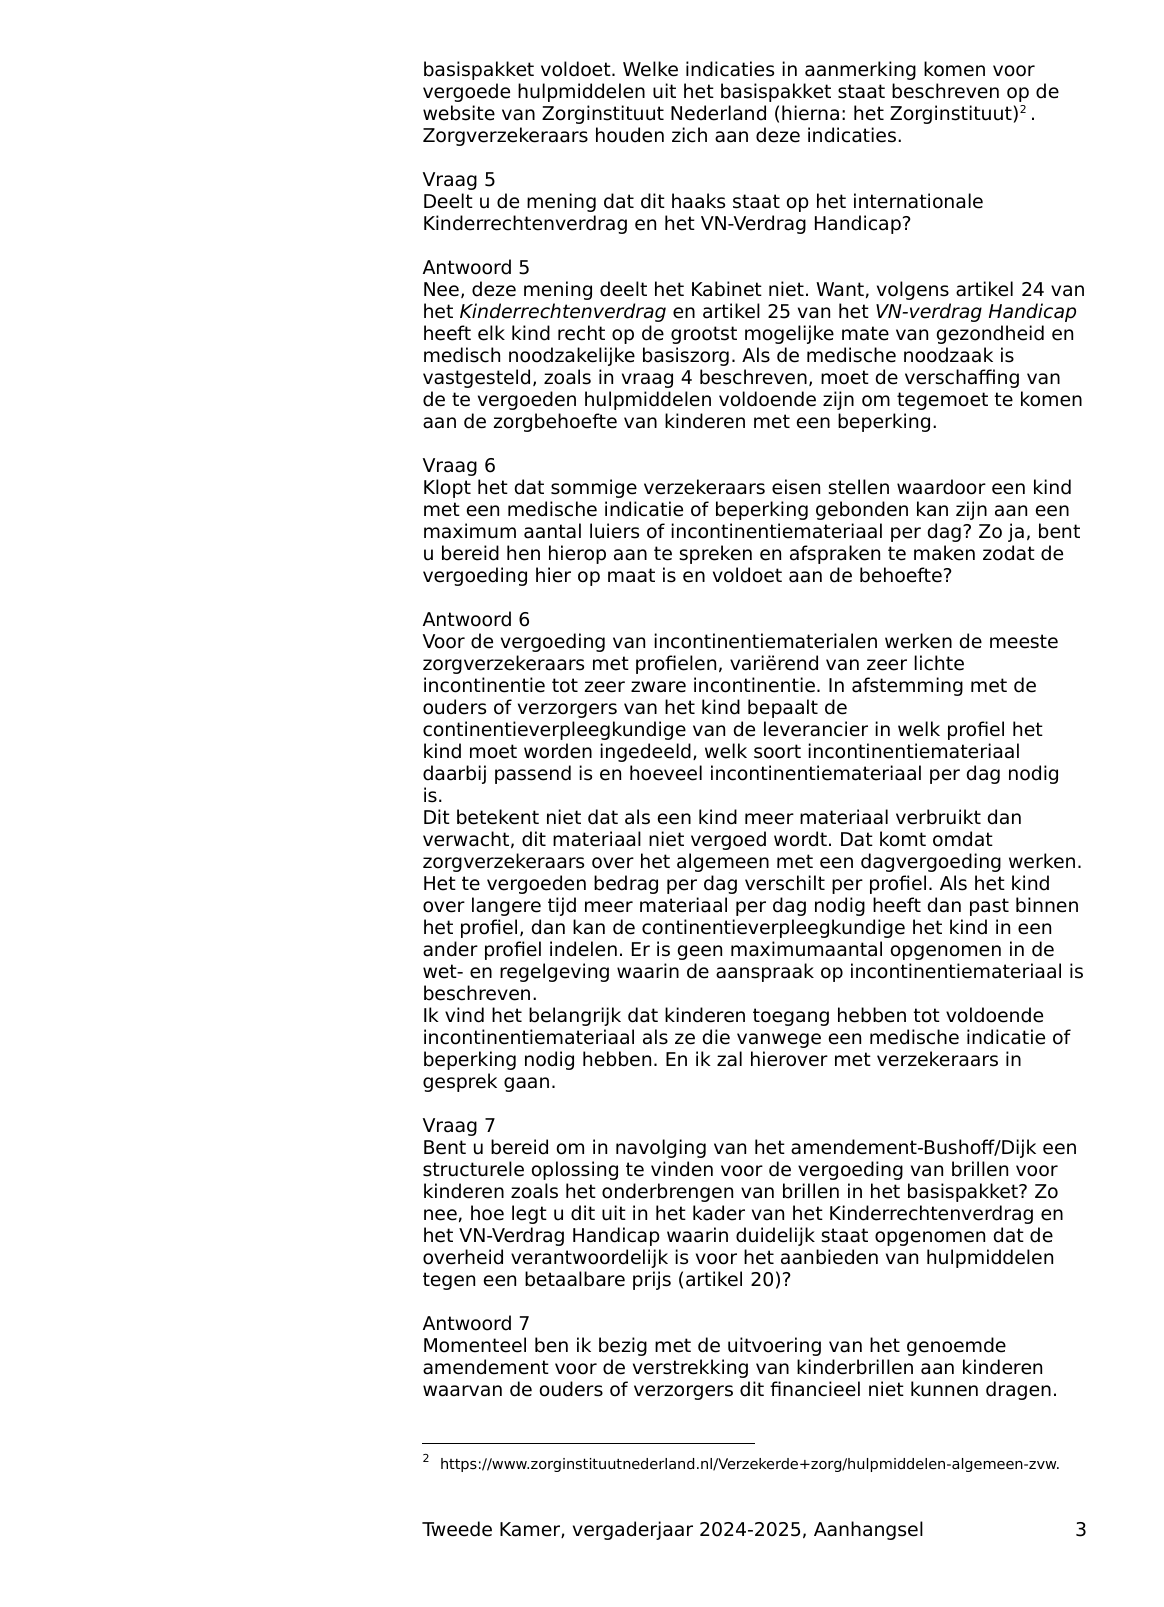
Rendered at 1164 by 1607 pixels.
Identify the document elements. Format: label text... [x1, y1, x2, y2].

text Bent u bereid om in navolging van het amendement-Bushoff/Dijk een structurele oplossing te vinden voor de vergoeding van brillen voor kinderen zoals het onderbrengen van brillen in het basispakket? Zo nee, hoe legt u dit uit in het kader van het Kinderrechtenverdrag en het VN-Verdrag Handicap waarin duidelijk staat opgenomen dat de overheid verantwoordelijk is voor het aanbieden van hulpmiddelen tegen een betaalbare prijs (artikel 20)? [422, 1137, 1087, 1291]
text Voor de vergoeding van incontinentiematerialen werken de meeste zorgverzekeraars met profielen, variërend van zeer lichte incontinentie tot zeer zware incontinentie. In afstemming met de ouders of verzorgers van het kind bepaalt de continentieverpleegkundige van de leverancier in welk profiel het kind moet worden ingedeeld, welk soort incontinentiemateriaal daarbij passend is en hoeveel incontinentiemateriaal per dag nodig is. [422, 631, 1087, 807]
text Klopt het dat sommige verzekeraars eisen stellen waardoor een kind met een medische indicatie of beperking gebonden kan zijn aan een maximum aantal luiers of incontinentiemateriaal per dag? Zo ja, bent u bereid hen hierop aan te spreken en afspraken te maken zodat de vergoeding hier op maat is en voldoet aan de behoefte? [422, 477, 1087, 587]
text Momenteel ben ik bezig met de uitvoering van het genoemde amendement voor de verstrekking van kinderbrillen aan kinderen waarvan de ouders of verzorgers dit financieel niet kunnen dragen. [422, 1335, 1087, 1401]
text Deelt u de mening dat dit haaks staat op het internationale Kinderrechtenverdrag en het VN-Verdrag Handicap? [422, 191, 1087, 235]
text https://www.zorginstituutnederland.nl/Verzekerde+zorg/hulpmiddelen-algemeen-zvw. [422, 1452, 1087, 1474]
text Antwoord 5 [422, 257, 1087, 279]
text Vraag 5 [422, 169, 1087, 191]
text Nee, deze mening deelt het Kabinet niet. Want, volgens artikel 24 van het Kinderrechtenverdrag en artikel 25 van het VN-verdrag Handicap heeft elk kind recht op de grootst mogelijke mate van gezondheid en medisch noodzakelijke basiszorg. Als de medische noodzaak is vastgesteld, zoals in vraag 4 beschreven, moet de verschaffing van de te vergoeden hulpmiddelen voldoende zijn om tegemoet te komen aan de zorgbehoefte van kinderen met een beperking. [422, 279, 1087, 433]
text Vraag 6 [422, 455, 1087, 477]
text basispakket voldoet. Welke indicaties in aanmerking komen voor vergoede hulpmiddelen uit het basispakket staat beschreven op de website van Zorginstituut Nederland (hierna: het Zorginstituut). Zorgverzekeraars houden zich aan deze indicaties. [422, 59, 1087, 147]
text Ik vind het belangrijk dat kinderen toegang hebben tot voldoende incontinentiemateriaal als ze die vanwege een medische indicatie of beperking nodig hebben. En ik zal hierover met verzekeraars in gesprek gaan. [422, 1005, 1087, 1093]
text Vraag 7 [422, 1115, 1087, 1137]
text Dit betekent niet dat als een kind meer materiaal verbruikt dan verwacht, dit materiaal niet vergoed wordt. Dat komt omdat zorgverzekeraars over het algemeen met een dagvergoeding werken. Het te vergoeden bedrag per dag verschilt per profiel. Als het kind over langere tijd meer materiaal per dag nodig heeft dan past binnen het profiel, dan kan de continentieverpleegkundige het kind in een ander profiel indelen. Er is geen maximumaantal opgenomen in de wet- en regelgeving waarin de aanspraak op incontinentiemateriaal is beschreven. [422, 807, 1087, 1005]
text Antwoord 7 [422, 1313, 1087, 1335]
text Antwoord 6 [422, 609, 1087, 631]
